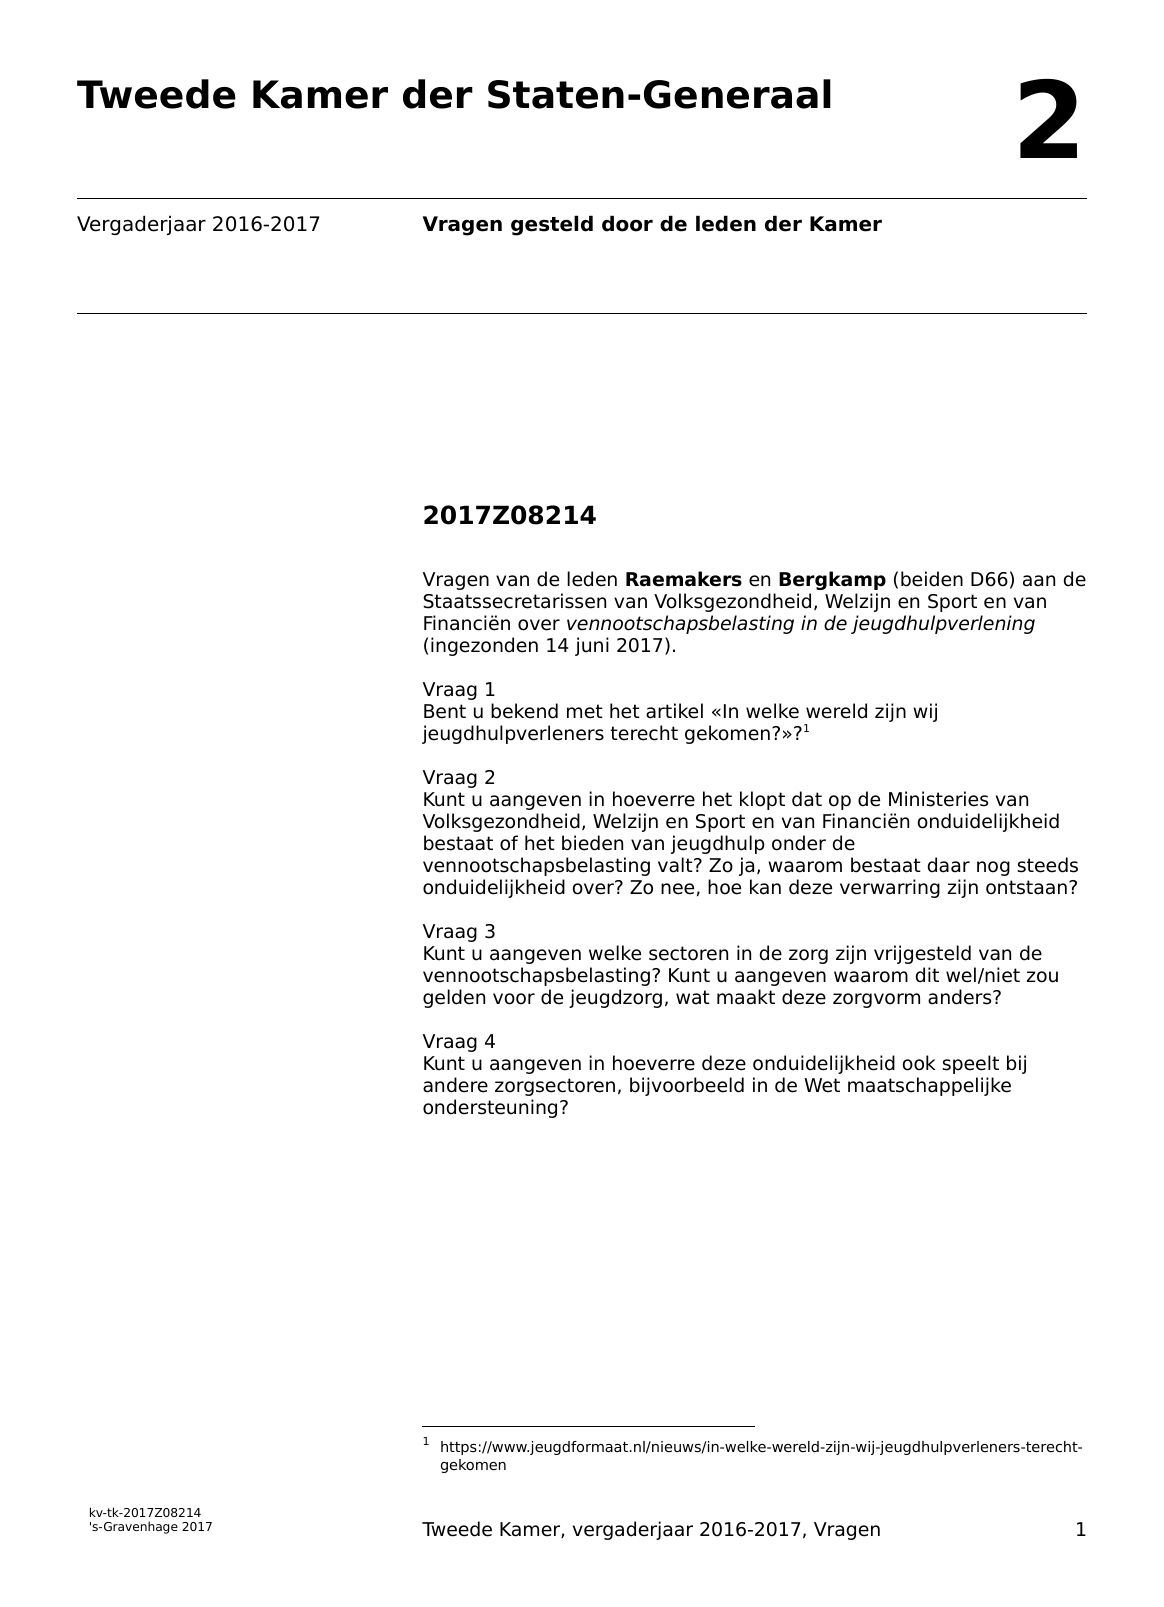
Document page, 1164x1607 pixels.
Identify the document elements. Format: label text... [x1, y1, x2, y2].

text Kunt u aangeven welke sectoren in de zorg zijn vrijgesteld van de vennootschapsbelasting? Kunt u aangeven waarom dit wel/niet zou gelden voor de jeugdzorg, wat maakt deze zorgvorm anders? [422, 943, 1087, 1009]
text Vraag 2 [422, 767, 1087, 789]
text Bent u bekend met het artikel «In welke wereld zijn wij jeugdhulpverleners terecht gekomen?»? [422, 701, 1087, 745]
text https://www.jeugdformaat.nl/nieuws/in-welke-wereld-zijn-wij-jeugdhulpverleners-terecht-gekomen [422, 1435, 1087, 1474]
text Vraag 4 [422, 1031, 1087, 1053]
text Kunt u aangeven in hoeverre deze onduidelijkheid ook speelt bij andere zorgsectoren, bijvoorbeeld in de Wet maatschappelijke ondersteuning? [422, 1053, 1087, 1119]
table_cell Vergaderjaar 2016-2017 [77, 199, 422, 313]
text 's-Gravenhage 2017 [88, 1520, 323, 1534]
text Vragen van de leden Raemakers en Bergkamp (beiden D66) aan de Staatssecretarissen van Volksgezondheid, Welzijn en Sport en van Financiën over vennootschapsbelasting in de jeugdhulpverlening (ingezonden 14 juni 2017). [422, 569, 1087, 657]
table_header Tweede Kamer der Staten-Generaal [77, 59, 886, 198]
text 2017Z08214 [422, 501, 1087, 531]
text Vraag 1 [422, 679, 1087, 701]
text kv-tk-2017Z08214 [88, 1506, 323, 1520]
table_cell Vragen gesteld door de leden der Kamer [422, 199, 1087, 313]
text Vraag 3 [422, 921, 1087, 943]
text Kunt u aangeven in hoeverre het klopt dat op de Ministeries van Volksgezondheid, Welzijn en Sport en van Financiën onduidelijkheid bestaat of het bieden van jeugdhulp onder de vennootschapsbelasting valt? Zo ja, waarom bestaat daar nog steeds onduidelijkheid over? Zo nee, hoe kan deze verwarring zijn ontstaan? [422, 789, 1087, 899]
table_header 2 [886, 59, 1087, 198]
